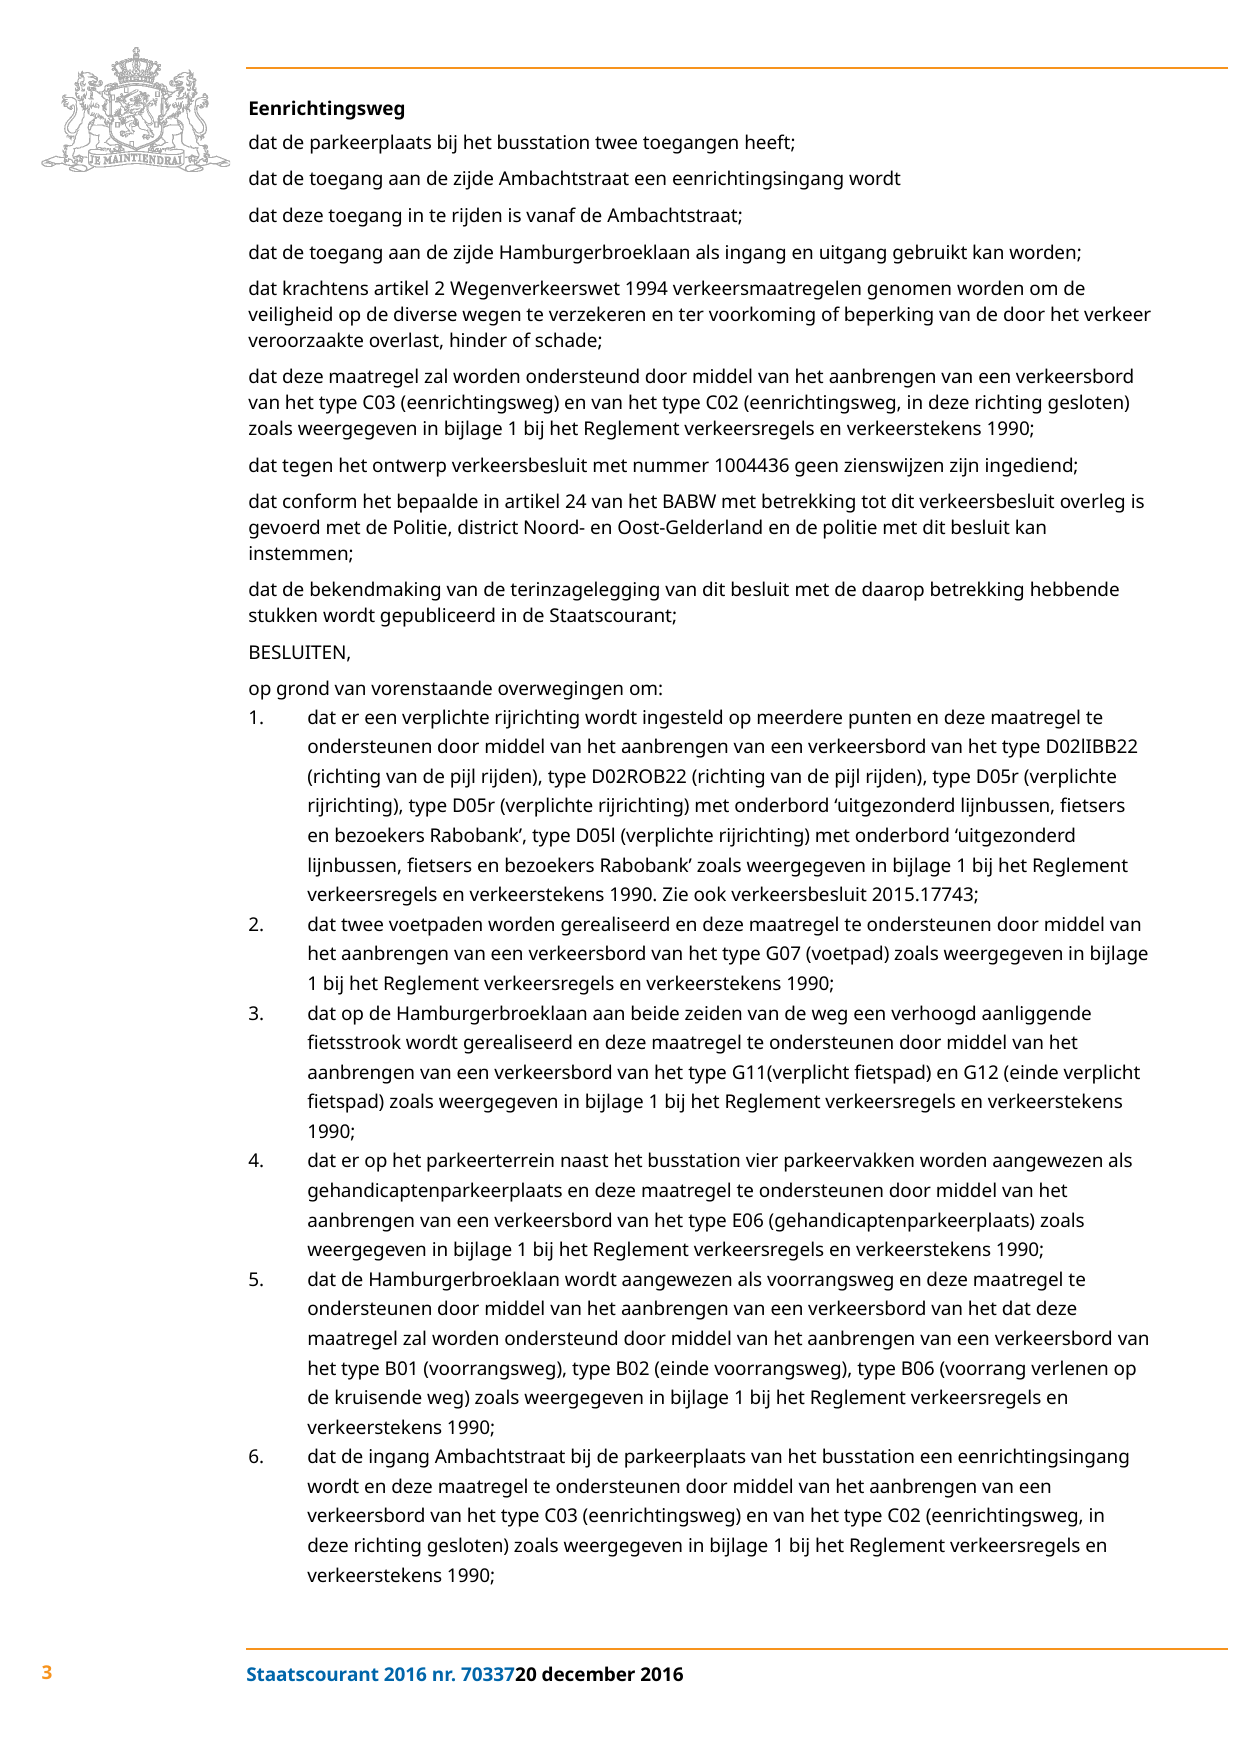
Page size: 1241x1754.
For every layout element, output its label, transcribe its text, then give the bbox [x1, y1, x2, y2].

list dat de ingang Ambachtstraat bij de parkeerplaats van het busstation een eenrichtingsingang wordt en deze maatregel te ondersteunen door middel van het aanbrengen van een verkeersbord van het type C03 (eenrichtingsweg) en van het type C02 (eenrichtingsweg, in deze richting gesloten) zoals weergegeven in bijlage 1 bij het Reglement verkeersregels en verkeerstekens 1990; [248, 1443, 1152, 1588]
list dat er een verplichte rijrichting wordt ingesteld op meerdere punten en deze maatregel te ondersteunen door middel van het aanbrengen van een verkeersbord van het type D02lIBB22 (richting van de pijl rijden), type D02ROB22 (richting van de pijl rijden), type D05r (verplichte rijrichting), type D05r (verplichte rijrichting) met onderbord ‘uitgezonderd lijnbussen, fietsers en bezoekers Rabobank’, type D05l (verplichte rijrichting) met onderbord ‘uitgezonderd lijnbussen, fietsers en bezoekers Rabobank’ zoals weergegeven in bijlage 1 bij het Reglement verkeersregels en verkeerstekens 1990. Zie ook verkeersbesluit 2015.17743; [248, 704, 1152, 907]
text dat deze maatregel zal worden ondersteund door middel van het aanbrengen van een verkeersbord van het type C03 (eenrichtingsweg) en van het type C02 (eenrichtingsweg, in deze richting gesloten) zoals weergegeven in bijlage 1 bij het Reglement verkeersregels en verkeerstekens 1990; [248, 364, 1152, 441]
list dat twee voetpaden worden gerealiseerd en deze maatregel te ondersteunen door middel van het aanbrengen van een verkeersbord van het type G07 (voetpad) zoals weergegeven in bijlage 1 bij het Reglement verkeersregels en verkeerstekens 1990; [248, 911, 1152, 996]
picture [41, 47, 231, 172]
text op grond van vorenstaande overwegingen om: [248, 676, 1152, 701]
list dat op de Hamburgerbroeklaan aan beide zeiden van de weg een verhoogd aanliggende fietsstrook wordt gerealiseerd en deze maatregel te ondersteunen door middel van het aanbrengen van een verkeersbord van het type G11(verplicht fietspad) en G12 (einde verplicht fietspad) zoals weergegeven in bijlage 1 bij het Reglement verkeersregels en verkeerstekens 1990; [248, 1000, 1152, 1144]
text dat de toegang aan de zijde Ambachtstraat een eenrichtingsingang wordt [248, 166, 1152, 191]
text dat krachtens artikel 2 Wegenverkeerswet 1994 verkeersmaatregelen genomen worden om de veiligheid op de diverse wegen te verzekeren en ter voorkoming of beperking van de door het verkeer veroorzaakte overlast, hinder of schade; [248, 276, 1152, 353]
text Eenrichtingsweg [248, 95, 1152, 121]
text dat conform het bepaalde in artikel 24 van het BABW met betrekking tot dit verkeersbesluit overleg is gevoerd met de Politie, district Noord- en Oost-Gelderland en de politie met dit besluit kan instemmen; [248, 488, 1152, 566]
text dat de toegang aan de zijde Hamburgerbroeklaan als ingang en uitgang gebruikt kan worden; [248, 239, 1152, 264]
text dat de parkeerplaats bij het busstation twee toegangen heeft; [248, 129, 1152, 154]
list dat er op het parkeerterrein naast het busstation vier parkeervakken worden aangewezen als gehandicaptenparkeerplaats en deze maatregel te ondersteunen door middel van het aanbrengen van een verkeersbord van het type E06 (gehandicaptenparkeerplaats) zoals weergegeven in bijlage 1 bij het Reglement verkeersregels en verkeerstekens 1990; [248, 1148, 1152, 1262]
list dat de Hamburgerbroeklaan wordt aangewezen als voorrangsweg en deze maatregel te ondersteunen door middel van het aanbrengen van een verkeersbord van het dat deze maatregel zal worden ondersteund door middel van het aanbrengen van een verkeersbord van het type B01 (voorrangsweg), type B02 (einde voorrangsweg), type B06 (voorrang verlenen op de kruisende weg) zoals weergegeven in bijlage 1 bij het Reglement verkeersregels en verkeerstekens 1990; [248, 1266, 1152, 1440]
text dat deze toegang in te rijden is vanaf de Ambachtstraat; [248, 202, 1152, 228]
text BESLUITEN, [248, 639, 1152, 665]
text dat tegen het ontwerp verkeersbesluit met nummer 1004436 geen zienswijzen zijn ingediend; [248, 452, 1152, 477]
text dat de bekendmaking van de terinzagelegging van dit besluit met de daarop betrekking hebbende stukken wordt gepubliceerd in de Staatscourant; [248, 577, 1152, 628]
